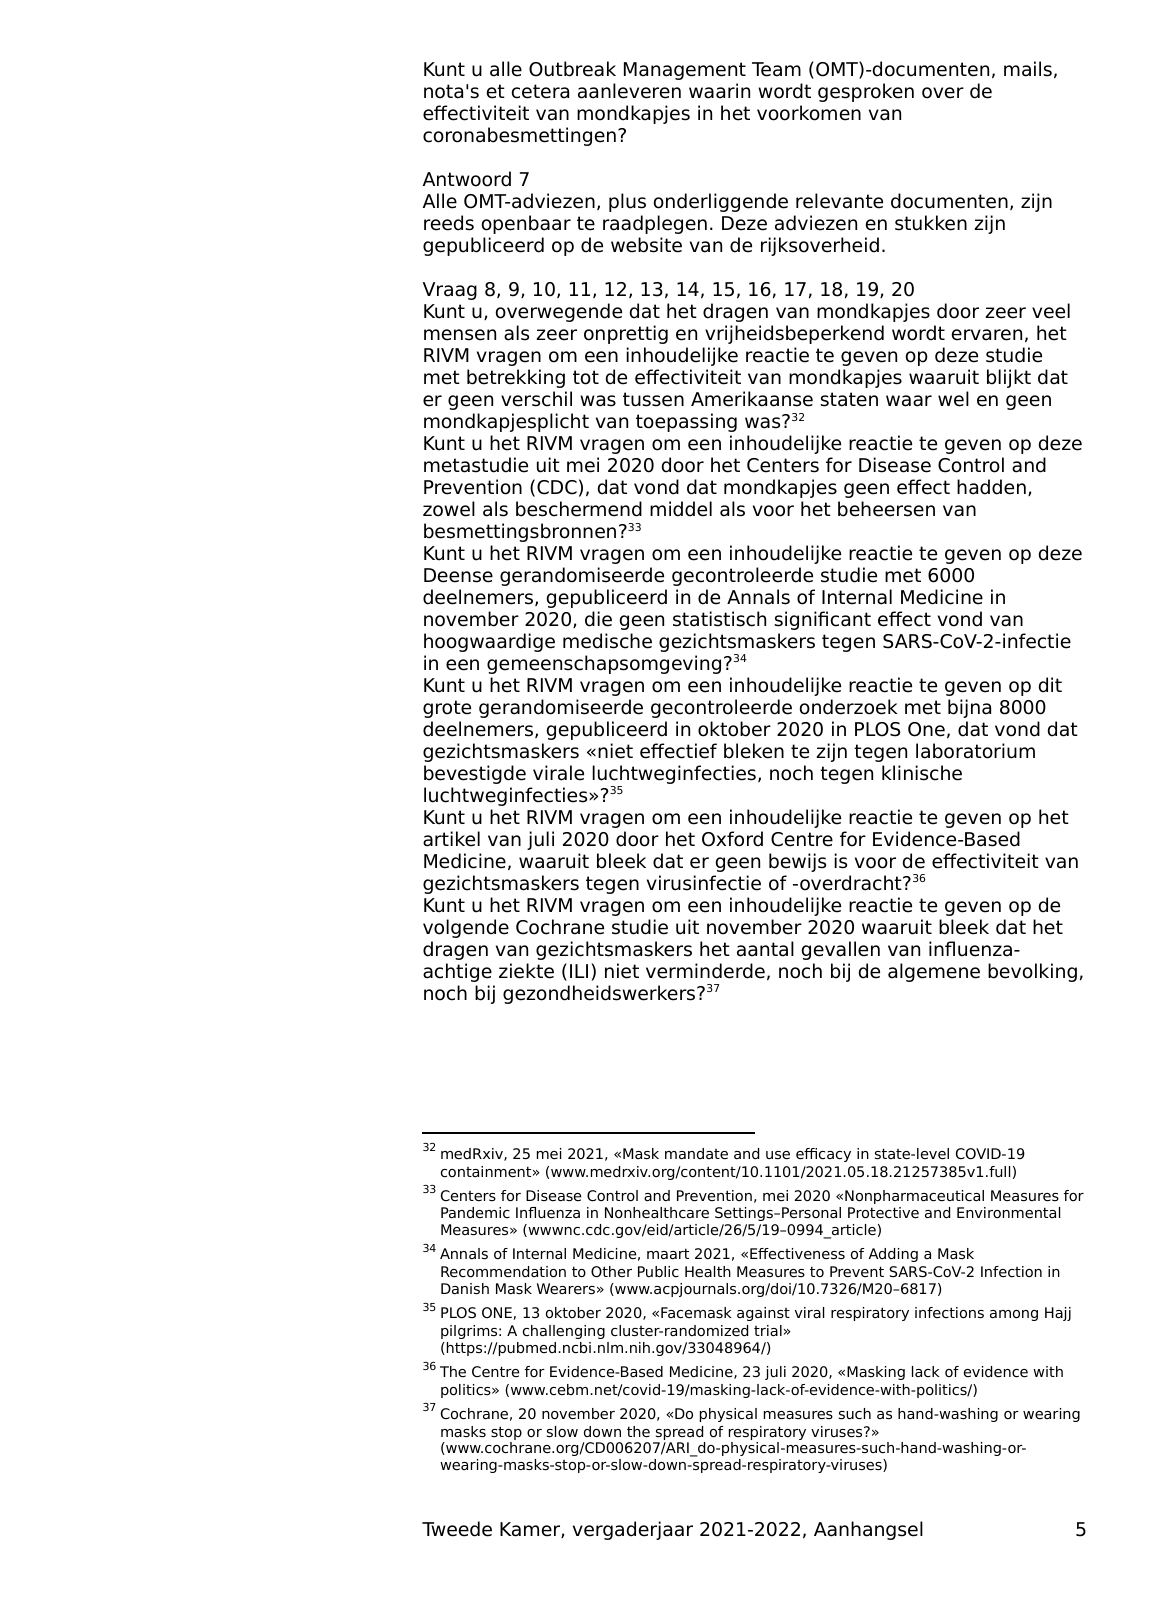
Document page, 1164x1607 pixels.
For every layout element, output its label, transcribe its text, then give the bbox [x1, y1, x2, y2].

text Cochrane, 20 november 2020, «Do physical measures such as hand-washing or wearing masks stop or slow down the spread of respiratory viruses?» (www.cochrane.org/CD006207/ARI_do-physical-measures-such-hand-washing-or-wearing-masks-stop-or-slow-down-spread-respiratory-viruses) [422, 1402, 1087, 1474]
text Kunt u het RIVM vragen om een inhoudelijke reactie te geven op deze Deense gerandomiseerde gecontroleerde studie met 6000 deelnemers, gepubliceerd in de Annals of Internal Medicine in november 2020, die geen statistisch significant effect vond van hoogwaardige medische gezichtsmaskers tegen SARS-CoV-2-infectie in een gemeenschapsomgeving? [422, 543, 1087, 675]
text Annals of Internal Medicine, maart 2021, «Effectiveness of Adding a Mask Recommendation to Other Public Health Measures to Prevent SARS-CoV-2 Infection in Danish Mask Wearers» (www.acpjournals.org/doi/10.7326/M20–6817) [422, 1242, 1087, 1298]
text Kunt u het RIVM vragen om een inhoudelijke reactie te geven op het artikel van juli 2020 door het Oxford Centre for Evidence-Based Medicine, waaruit bleek dat er geen bewijs is voor de effectiviteit van gezichtsmaskers tegen virusinfectie of -overdracht? [422, 807, 1087, 895]
text medRxiv, 25 mei 2021, «Mask mandate and use efficacy in state-level COVID-19 containment» (www.medrxiv.org/content/10.1101/2021.05.18.21257385v1.full) [422, 1142, 1087, 1181]
text The Centre for Evidence-Based Medicine, 23 juli 2020, «Masking lack of evidence with politics» (www.cebm.net/covid-19/masking-lack-of-evidence-with-politics/) [422, 1360, 1087, 1399]
text Kunt u het RIVM vragen om een inhoudelijke reactie te geven op deze metastudie uit mei 2020 door het Centers for Disease Control and Prevention (CDC), dat vond dat mondkapjes geen effect hadden, zowel als beschermend middel als voor het beheersen van besmettingsbronnen? [422, 433, 1087, 543]
text Centers for Disease Control and Prevention, mei 2020 «Nonpharmaceutical Measures for Pandemic Influenza in Nonhealthcare Settings–Personal Protective and Environmental Measures» (wwwnc.cdc.gov/eid/article/26/5/19–0994_article) [422, 1183, 1087, 1239]
text Antwoord 7 [422, 169, 1087, 191]
text Kunt u alle Outbreak Management Team (OMT)-documenten, mails, nota's et cetera aanleveren waarin wordt gesproken over de effectiviteit van mondkapjes in het voorkomen van coronabesmettingen? [422, 59, 1087, 147]
text Kunt u het RIVM vragen om een inhoudelijke reactie te geven op de volgende Cochrane studie uit november 2020 waaruit bleek dat het dragen van gezichtsmaskers het aantal gevallen van influenza-achtige ziekte (ILI) niet verminderde, noch bij de algemene bevolking, noch bij gezondheidswerkers? [422, 895, 1087, 1004]
text PLOS ONE, 13 oktober 2020, «Facemask against viral respiratory infections among Hajj pilgrims: A challenging cluster-randomized trial» (https://pubmed.ncbi.nlm.nih.gov/33048964/) [422, 1301, 1087, 1357]
text Vraag 8, 9, 10, 11, 12, 13, 14, 15, 16, 17, 18, 19, 20 [422, 279, 1087, 301]
text Alle OMT-adviezen, plus onderliggende relevante documenten, zijn reeds openbaar te raadplegen. Deze adviezen en stukken zijn gepubliceerd op de website van de rijksoverheid. [422, 191, 1087, 257]
text Kunt u, overwegende dat het dragen van mondkapjes door zeer veel mensen als zeer onprettig en vrijheidsbeperkend wordt ervaren, het RIVM vragen om een inhoudelijke reactie te geven op deze studie met betrekking tot de effectiviteit van mondkapjes waaruit blijkt dat er geen verschil was tussen Amerikaanse staten waar wel en geen mondkapjesplicht van toepassing was? [422, 301, 1087, 433]
text Kunt u het RIVM vragen om een inhoudelijke reactie te geven op dit grote gerandomiseerde gecontroleerde onderzoek met bijna 8000 deelnemers, gepubliceerd in oktober 2020 in PLOS One, dat vond dat gezichtsmaskers «niet effectief bleken te zijn tegen laboratorium bevestigde virale luchtweginfecties, noch tegen klinische luchtweginfecties»? [422, 675, 1087, 807]
